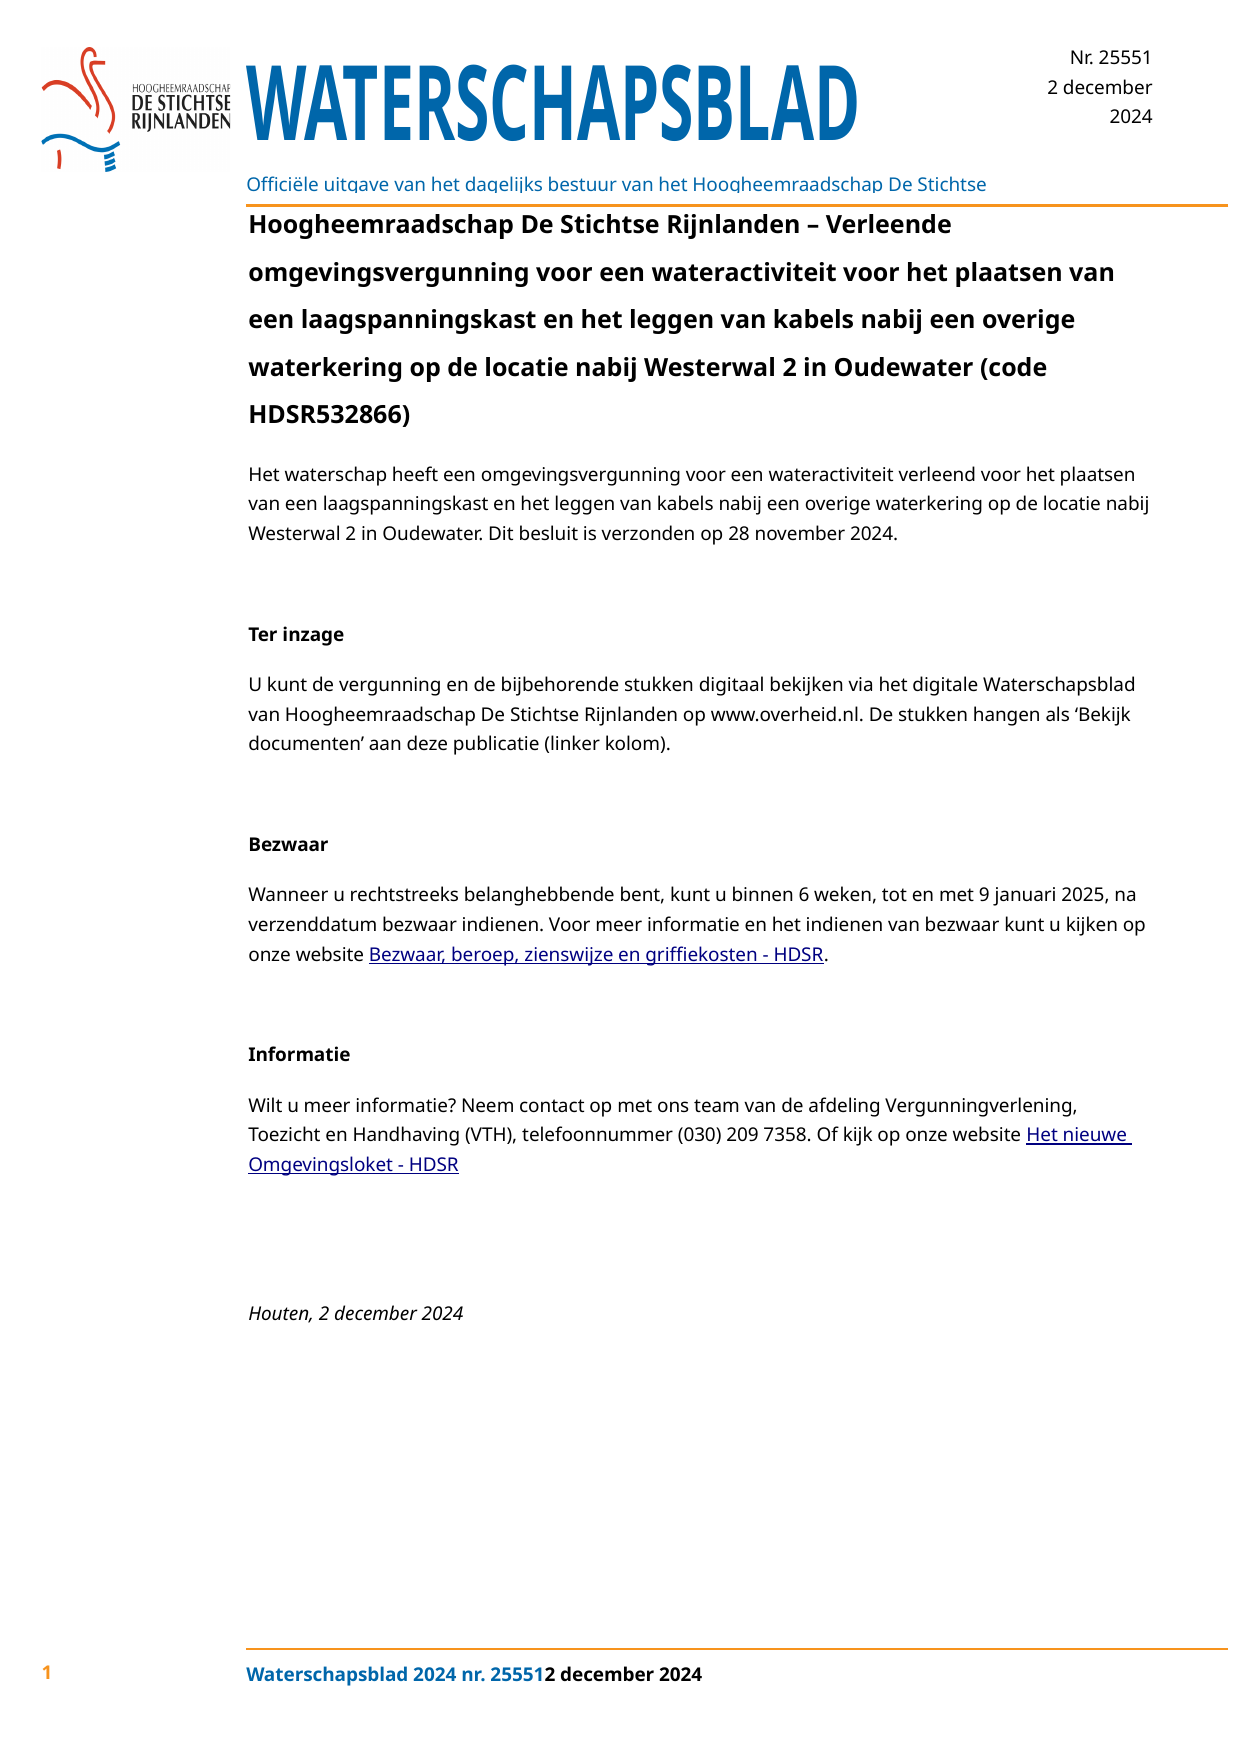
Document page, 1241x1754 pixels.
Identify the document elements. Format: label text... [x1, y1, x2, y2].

text Wanneer u rechtstreeks belanghebbende bent, kunt u binnen 6 weken, tot en met 9 januari 2025, na verzenddatum bezwaar indienen. Voor meer informatie en het indienen van bezwaar kunt u kijken op onze website Bezwaar, beroep, zienswijze en griffiekosten - HDSR. [248, 882, 1152, 966]
text Ter inzage [248, 621, 1152, 646]
text Het waterschap heeft een omgevingsvergunning voor een wateractiviteit verleend voor het plaatsen van een laagspanningskast en het leggen van kabels nabij een overige waterkering op de locatie nabij Westerwal 2 in Oudewater. Dit besluit is verzonden op 28 november 2024. [248, 461, 1152, 546]
text U kunt de vergunning en de bijbehorende stukken digitaal bekijken via het digitale Waterschapsblad van Hoogheemraadschap De Stichtse Rijnlanden op www.overheid.nl. De stukken hangen als ‘Bekijk documenten’ aan deze publicatie (linker kolom). [248, 671, 1152, 756]
text Bezwaar [248, 831, 1152, 857]
text Wilt u meer informatie? Neem contact op met ons team van de afdeling Vergunningverlening, Toezicht en Handhaving (VTH), telefoonnummer (030) 209 7358. Of kijk op onze website Het nieuwe Omgevingsloket - HDSR [248, 1092, 1152, 1177]
text Hoogheemraadschap De Stichtse Rijnlanden – Verleende omgevingsvergunning voor een wateractiviteit voor het plaatsen van een laagspanningskast en het leggen van kabels nabij een overige waterkering op de locatie nabij Westerwal 2 in Oudewater (code HDSR532866) [248, 207, 1152, 431]
text Informatie [248, 1042, 1152, 1067]
text Houten, 2 december 2024 [248, 1300, 1152, 1326]
picture [41, 47, 231, 172]
